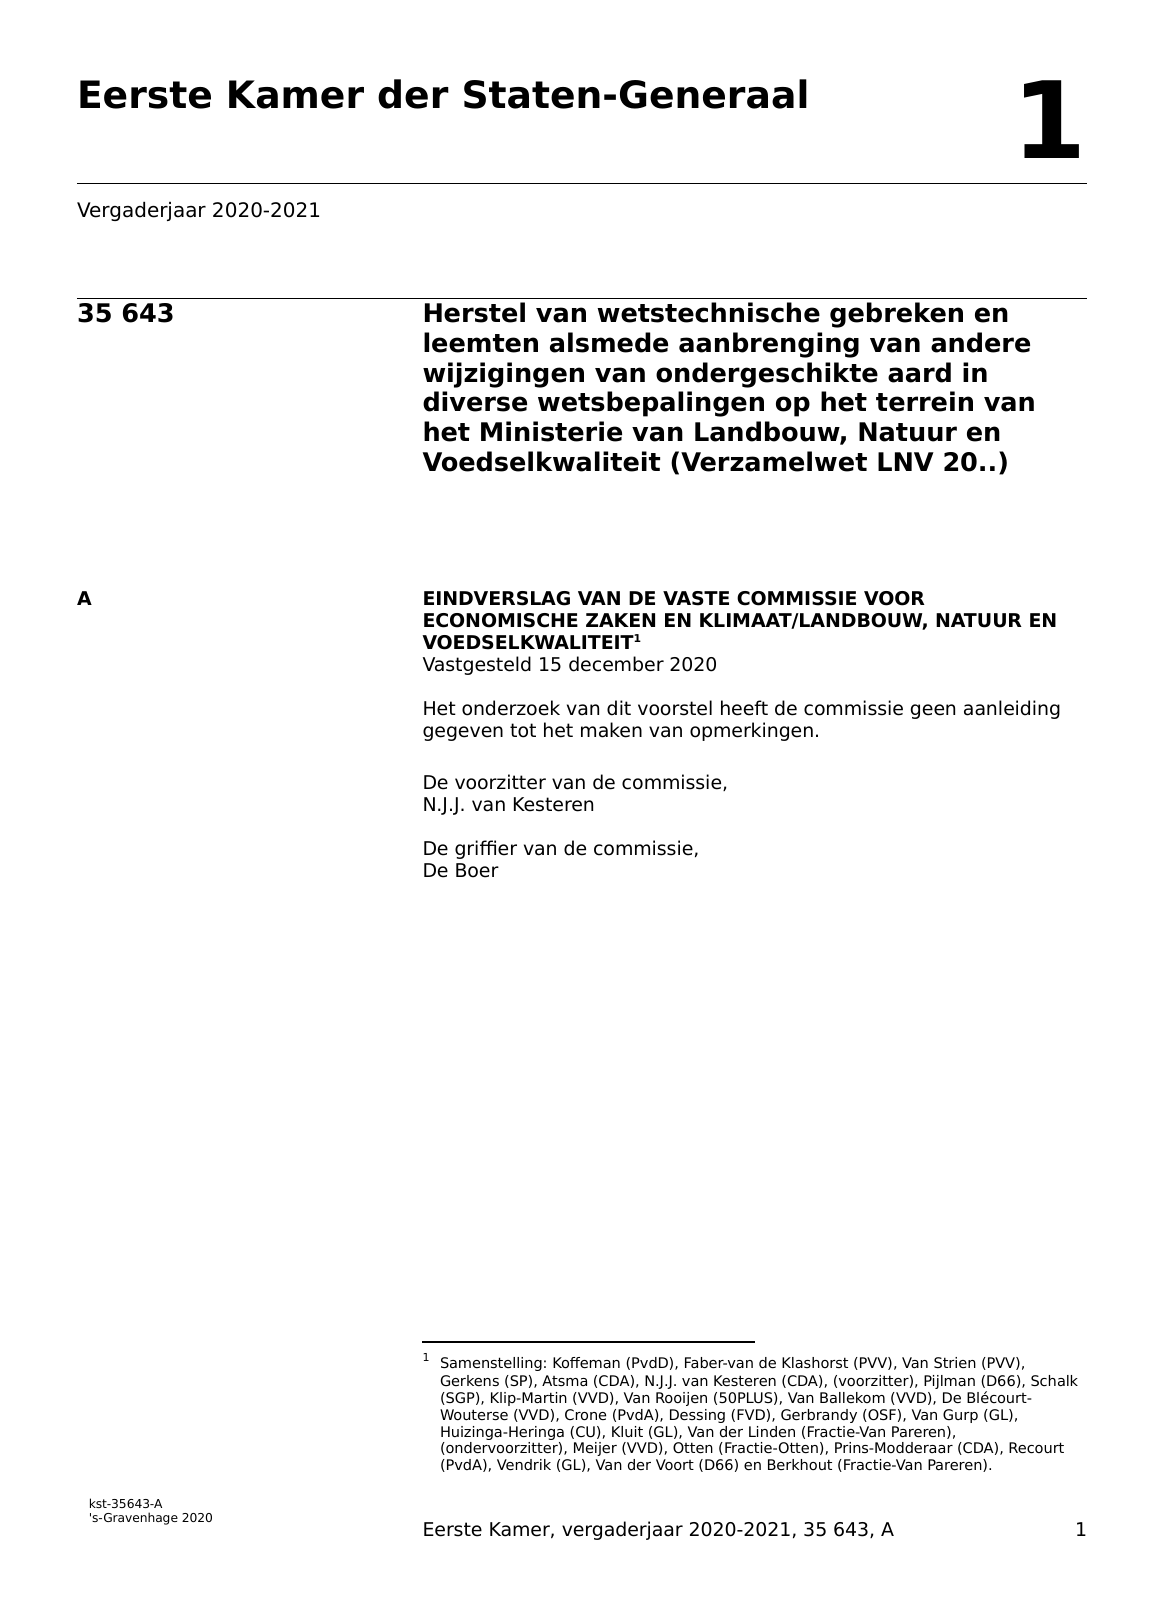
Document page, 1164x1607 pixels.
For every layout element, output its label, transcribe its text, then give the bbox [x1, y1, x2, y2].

text kst-35643-A [88, 1497, 323, 1511]
table_cell Vergaderjaar 2020-2021 [77, 184, 1087, 298]
subtitle 35 643 Herstel van wetstechnische gebreken en leemten alsmede aanbrenging van andere wijzigingen van ondergeschikte aard in diverse wetsbepalingen op het terrein van het Ministerie van Landbouw, Natuur en Voedselkwaliteit (Verzamelwet LNV 20..) [77, 299, 1087, 477]
table_header Eerste Kamer der Staten-Generaal [77, 59, 886, 183]
text Samenstelling: Koffeman (PvdD), Faber-van de Klashorst (PVV), Van Strien (PVV), Gerkens (SP), Atsma (CDA), N.J.J. van Kesteren (CDA), (voorzitter), Pijlman (D66), Schalk (SGP), Klip-Martin (VVD), Van Rooijen (50PLUS), Van Ballekom (VVD), De Blécourt-Wouterse (VVD), Crone (PvdA), Dessing (FVD), Gerbrandy (OSF), Van Gurp (GL), Huizinga-Heringa (CU), Kluit (GL), Van der Linden (Fractie-Van Pareren), (ondervoorzitter), Meijer (VVD), Otten (Fractie-Otten), Prins-Modderaar (CDA), Recourt (PvdA), Vendrik (GL), Van der Voort (D66) en Berkhout (Fractie-Van Pareren). [422, 1351, 1087, 1474]
text De voorzitter van de commissie, N.J.J. van Kesteren [422, 772, 1087, 816]
text Het onderzoek van dit voorstel heeft de commissie geen aanleiding gegeven tot het maken van opmerkingen. [422, 698, 1087, 742]
table_header 1 [886, 59, 1087, 183]
text 's-Gravenhage 2020 [88, 1511, 323, 1525]
text Vastgesteld 15 december 2020 [422, 654, 1087, 676]
text De griffier van de commissie, De Boer [422, 838, 1087, 882]
subtitle A EINDVERSLAG VAN DE VASTE COMMISSIE VOOR ECONOMISCHE ZAKEN EN KLIMAAT/LANDBOUW, NATUUR EN VOEDSELKWALITEIT [77, 588, 1087, 654]
